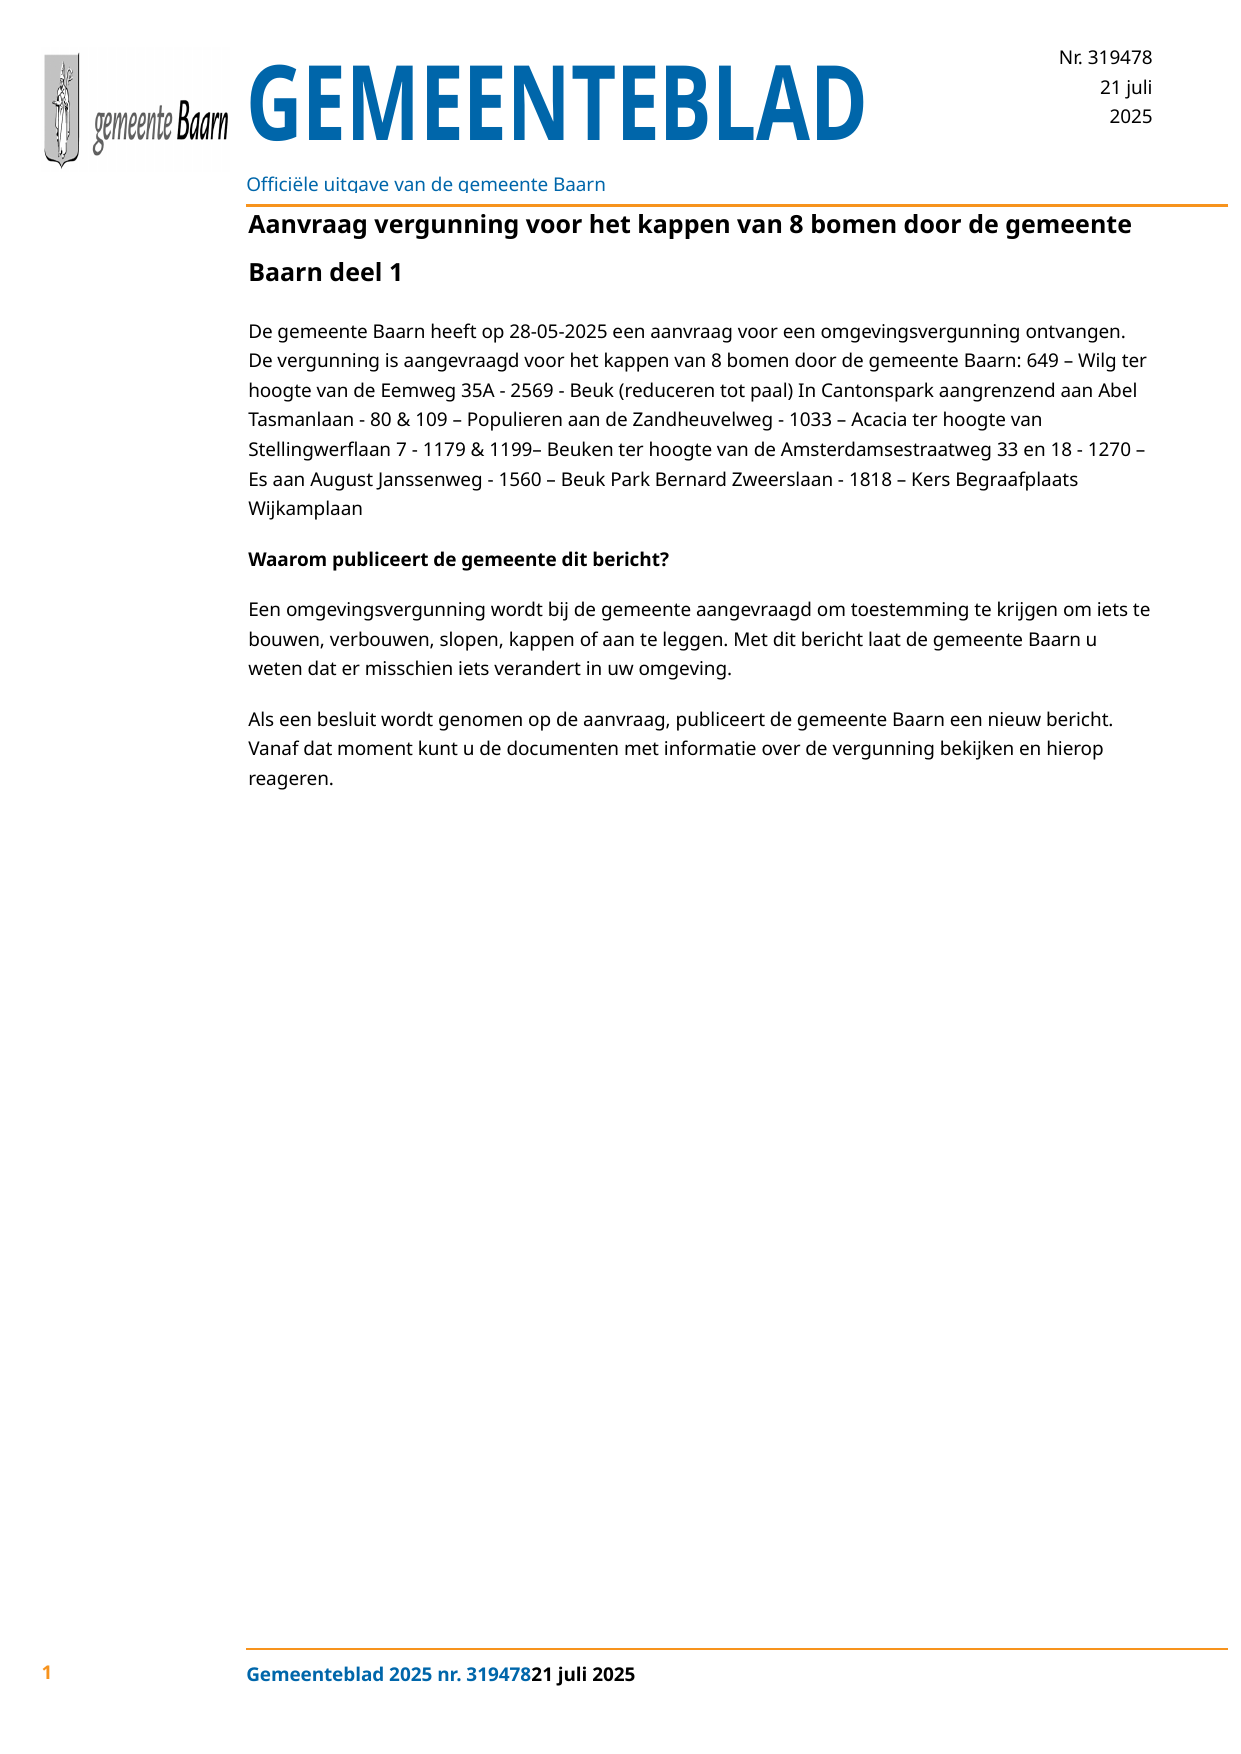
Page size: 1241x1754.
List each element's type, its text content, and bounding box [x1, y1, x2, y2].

text Aanvraag vergunning voor het kappen van 8 bomen door de gemeente Baarn deel 1 [248, 207, 1152, 288]
text Waarom publiceert de gemeente dit bericht? [248, 546, 1152, 572]
text Een omgevingsvergunning wordt bij de gemeente aangevraagd om toestemming te krijgen om iets te bouwen, verbouwen, slopen, kappen of aan te leggen. Met dit bericht laat de gemeente Baarn u weten dat er misschien iets verandert in uw omgeving. [248, 596, 1152, 681]
picture [41, 47, 231, 172]
text Als een besluit wordt genomen op de aanvraag, publiceert de gemeente Baarn een nieuw bericht. Vanaf dat moment kunt u de documenten met informatie over de vergunning bekijken en hierop reageren. [248, 706, 1152, 791]
text De gemeente Baarn heeft op 28-05-2025 een aanvraag voor een omgevingsvergunning ontvangen. De vergunning is aangevraagd voor het kappen van 8 bomen door de gemeente Baarn: 649 – Wilg ter hoogte van de Eemweg 35A - 2569 - Beuk (reduceren tot paal) In Cantonspark aangrenzend aan Abel Tasmanlaan - 80 & 109 – Populieren aan de Zandheuvelweg - 1033 – Acacia ter hoogte van Stellingwerflaan 7 - 1179 & 1199– Beuken ter hoogte van de Amsterdamsestraatweg 33 en 18 - 1270 – Es aan August Janssenweg - 1560 – Beuk Park Bernard Zweerslaan - 1818 – Kers Begraafplaats Wijkamplaan [248, 318, 1152, 521]
